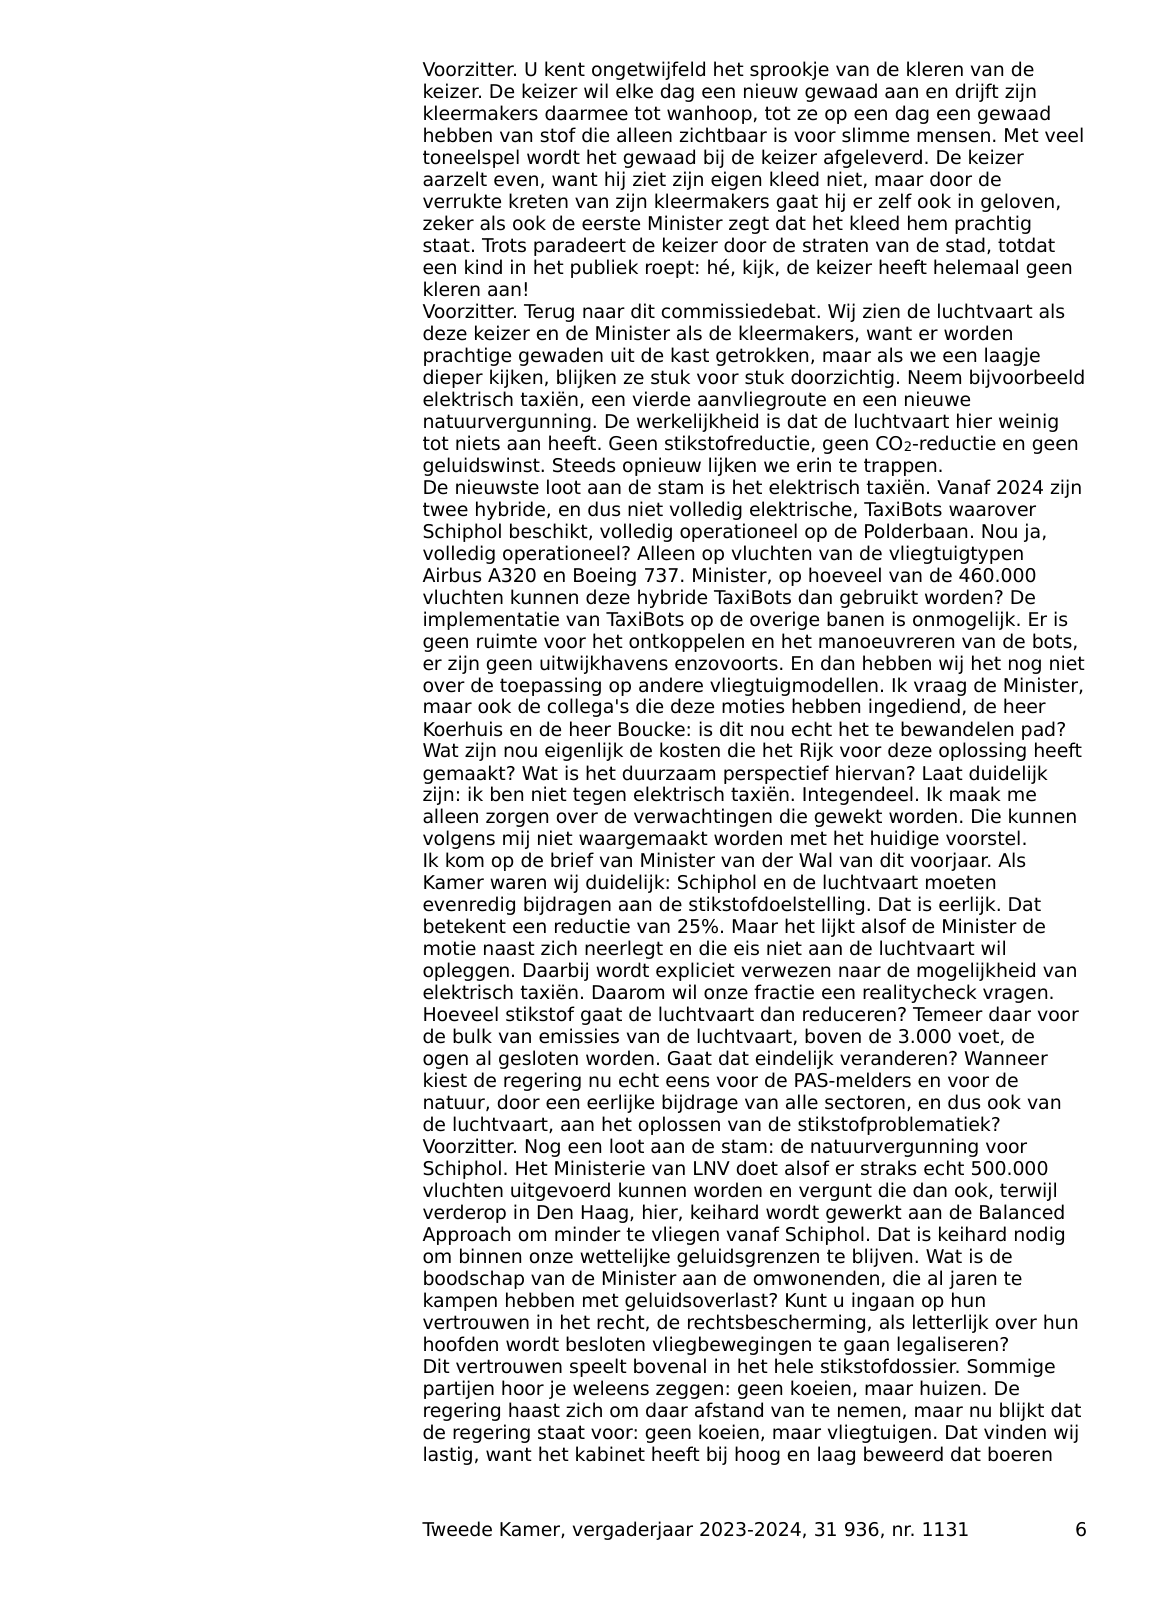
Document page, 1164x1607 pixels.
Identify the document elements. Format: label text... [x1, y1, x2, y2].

text Dit vertrouwen speelt bovenal in het hele stikstofdossier. Sommige partijen hoor je weleens zeggen: geen koeien, maar huizen. De regering haast zich om daar afstand van te nemen, maar nu blijkt dat de regering staat voor: geen koeien, maar vliegtuigen. Dat vinden wij lastig, want het kabinet heeft bij hoog en laag beweerd dat boeren [422, 1356, 1087, 1466]
text Voorzitter. U kent ongetwijfeld het sprookje van de kleren van de keizer. De keizer wil elke dag een nieuw gewaad aan en drijft zijn kleermakers daarmee tot wanhoop, tot ze op een dag een gewaad hebben van stof die alleen zichtbaar is voor slimme mensen. Met veel toneelspel wordt het gewaad bij de keizer afgeleverd. De keizer aarzelt even, want hij ziet zijn eigen kleed niet, maar door de verrukte kreten van zijn kleermakers gaat hij er zelf ook in geloven, zeker als ook de eerste Minister zegt dat het kleed hem prachtig staat. Trots paradeert de keizer door de straten van de stad, totdat een kind in het publiek roept: hé, kijk, de keizer heeft helemaal geen kleren aan! [422, 59, 1087, 301]
text Voorzitter. Nog een loot aan de stam: de natuurvergunning voor Schiphol. Het Ministerie van LNV doet alsof er straks echt 500.000 vluchten uitgevoerd kunnen worden en vergunt die dan ook, terwijl verderop in Den Haag, hier, keihard wordt gewerkt aan de Balanced Approach om minder te vliegen vanaf Schiphol. Dat is keihard nodig om binnen onze wettelijke geluidsgrenzen te blijven. Wat is de boodschap van de Minister aan de omwonenden, die al jaren te kampen hebben met geluidsoverlast? Kunt u ingaan op hun vertrouwen in het recht, de rechtsbescherming, als letterlijk over hun hoofden wordt besloten vliegbewegingen te gaan legaliseren? [422, 1136, 1087, 1356]
text Voorzitter. Terug naar dit commissiedebat. Wij zien de luchtvaart als deze keizer en de Minister als de kleermakers, want er worden prachtige gewaden uit de kast getrokken, maar als we een laagje dieper kijken, blijken ze stuk voor stuk doorzichtig. Neem bijvoorbeeld elektrisch taxiën, een vierde aanvliegroute en een nieuwe natuurvergunning. De werkelijkheid is dat de luchtvaart hier weinig tot niets aan heeft. Geen stikstofreductie, geen CO2-reductie en geen geluidswinst. Steeds opnieuw lijken we erin te trappen. [422, 301, 1087, 477]
text De nieuwste loot aan de stam is het elektrisch taxiën. Vanaf 2024 zijn twee hybride, en dus niet volledig elektrische, TaxiBots waarover Schiphol beschikt, volledig operationeel op de Polderbaan. Nou ja, volledig operationeel? Alleen op vluchten van de vliegtuigtypen Airbus A320 en Boeing 737. Minister, op hoeveel van de 460.000 vluchten kunnen deze hybride TaxiBots dan gebruikt worden? De implementatie van TaxiBots op de overige banen is onmogelijk. Er is geen ruimte voor het ontkoppelen en het manoeuvreren van de bots, er zijn geen uitwijkhavens enzovoorts. En dan hebben wij het nog niet over de toepassing op andere vliegtuigmodellen. Ik vraag de Minister, maar ook de collega's die deze moties hebben ingediend, de heer Koerhuis en de heer Boucke: is dit nou echt het te bewandelen pad? Wat zijn nou eigenlijk de kosten die het Rijk voor deze oplossing heeft gemaakt? Wat is het duurzaam perspectief hiervan? Laat duidelijk zijn: ik ben niet tegen elektrisch taxiën. Integendeel. Ik maak me alleen zorgen over de verwachtingen die gewekt worden. Die kunnen volgens mij niet waargemaakt worden met het huidige voorstel. [422, 477, 1087, 850]
text Ik kom op de brief van Minister van der Wal van dit voorjaar. Als Kamer waren wij duidelijk: Schiphol en de luchtvaart moeten evenredig bijdragen aan de stikstofdoelstelling. Dat is eerlijk. Dat betekent een reductie van 25%. Maar het lijkt alsof de Minister de motie naast zich neerlegt en die eis niet aan de luchtvaart wil opleggen. Daarbij wordt expliciet verwezen naar de mogelijkheid van elektrisch taxiën. Daarom wil onze fractie een realitycheck vragen. Hoeveel stikstof gaat de luchtvaart dan reduceren? Temeer daar voor de bulk van emissies van de luchtvaart, boven de 3.000 voet, de ogen al gesloten worden. Gaat dat eindelijk veranderen? Wanneer kiest de regering nu echt eens voor de PAS-melders en voor de natuur, door een eerlijke bijdrage van alle sectoren, en dus ook van de luchtvaart, aan het oplossen van de stikstofproblematiek? [422, 850, 1087, 1136]
